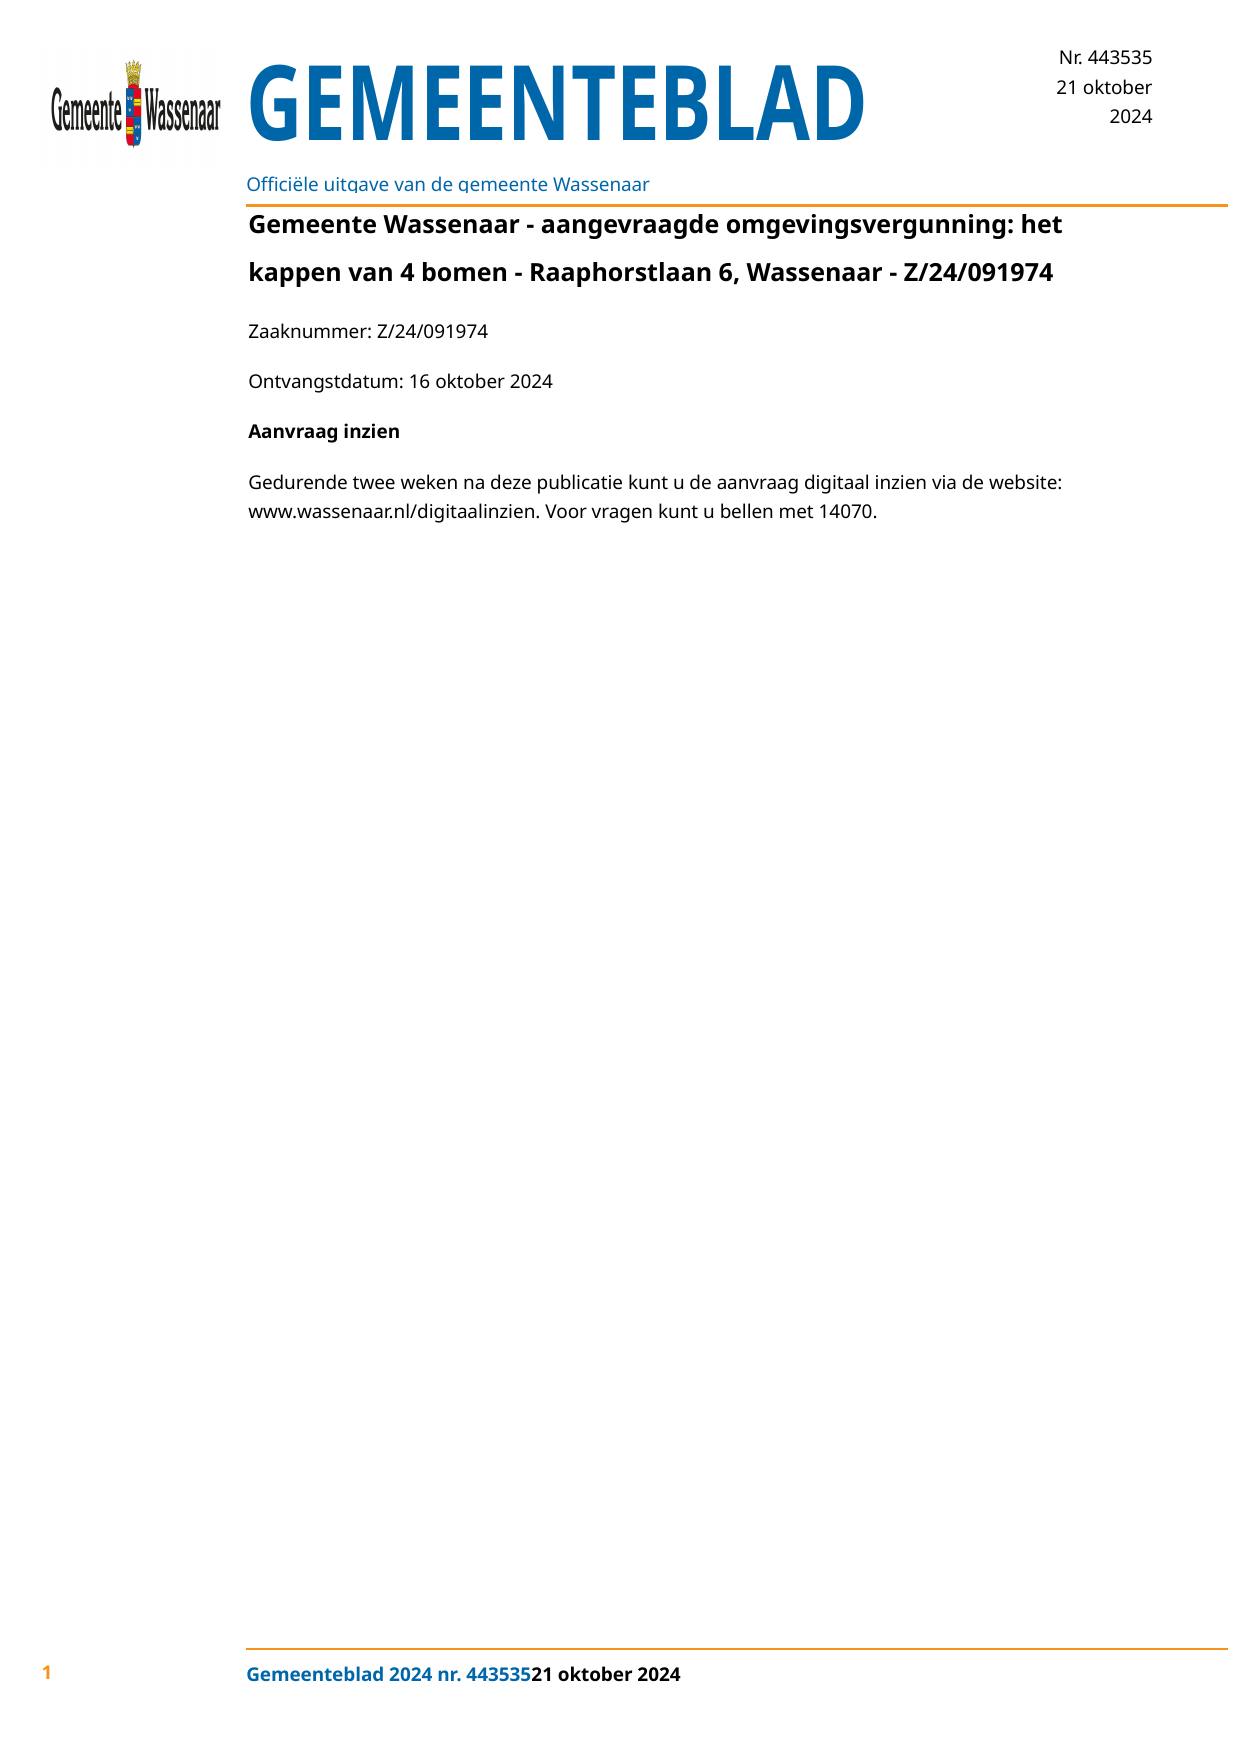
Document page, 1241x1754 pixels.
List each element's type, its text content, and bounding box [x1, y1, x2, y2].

text Gemeente Wassenaar - aangevraagde omgevingsvergunning: het kappen van 4 bomen - Raaphorstlaan 6, Wassenaar - Z/24/091974 [248, 207, 1152, 288]
text Zaaknummer: Z/24/091974 [248, 318, 1152, 344]
text Gedurende twee weken na deze publicatie kunt u de aanvraag digitaal inzien via de website: www.wassenaar.nl/digitaalinzien. Voor vragen kunt u bellen met 14070. [248, 469, 1152, 524]
picture [41, 47, 231, 172]
text Ontvangstdatum: 16 oktober 2024 [248, 368, 1152, 394]
text Aanvraag inzien [248, 419, 1152, 444]
